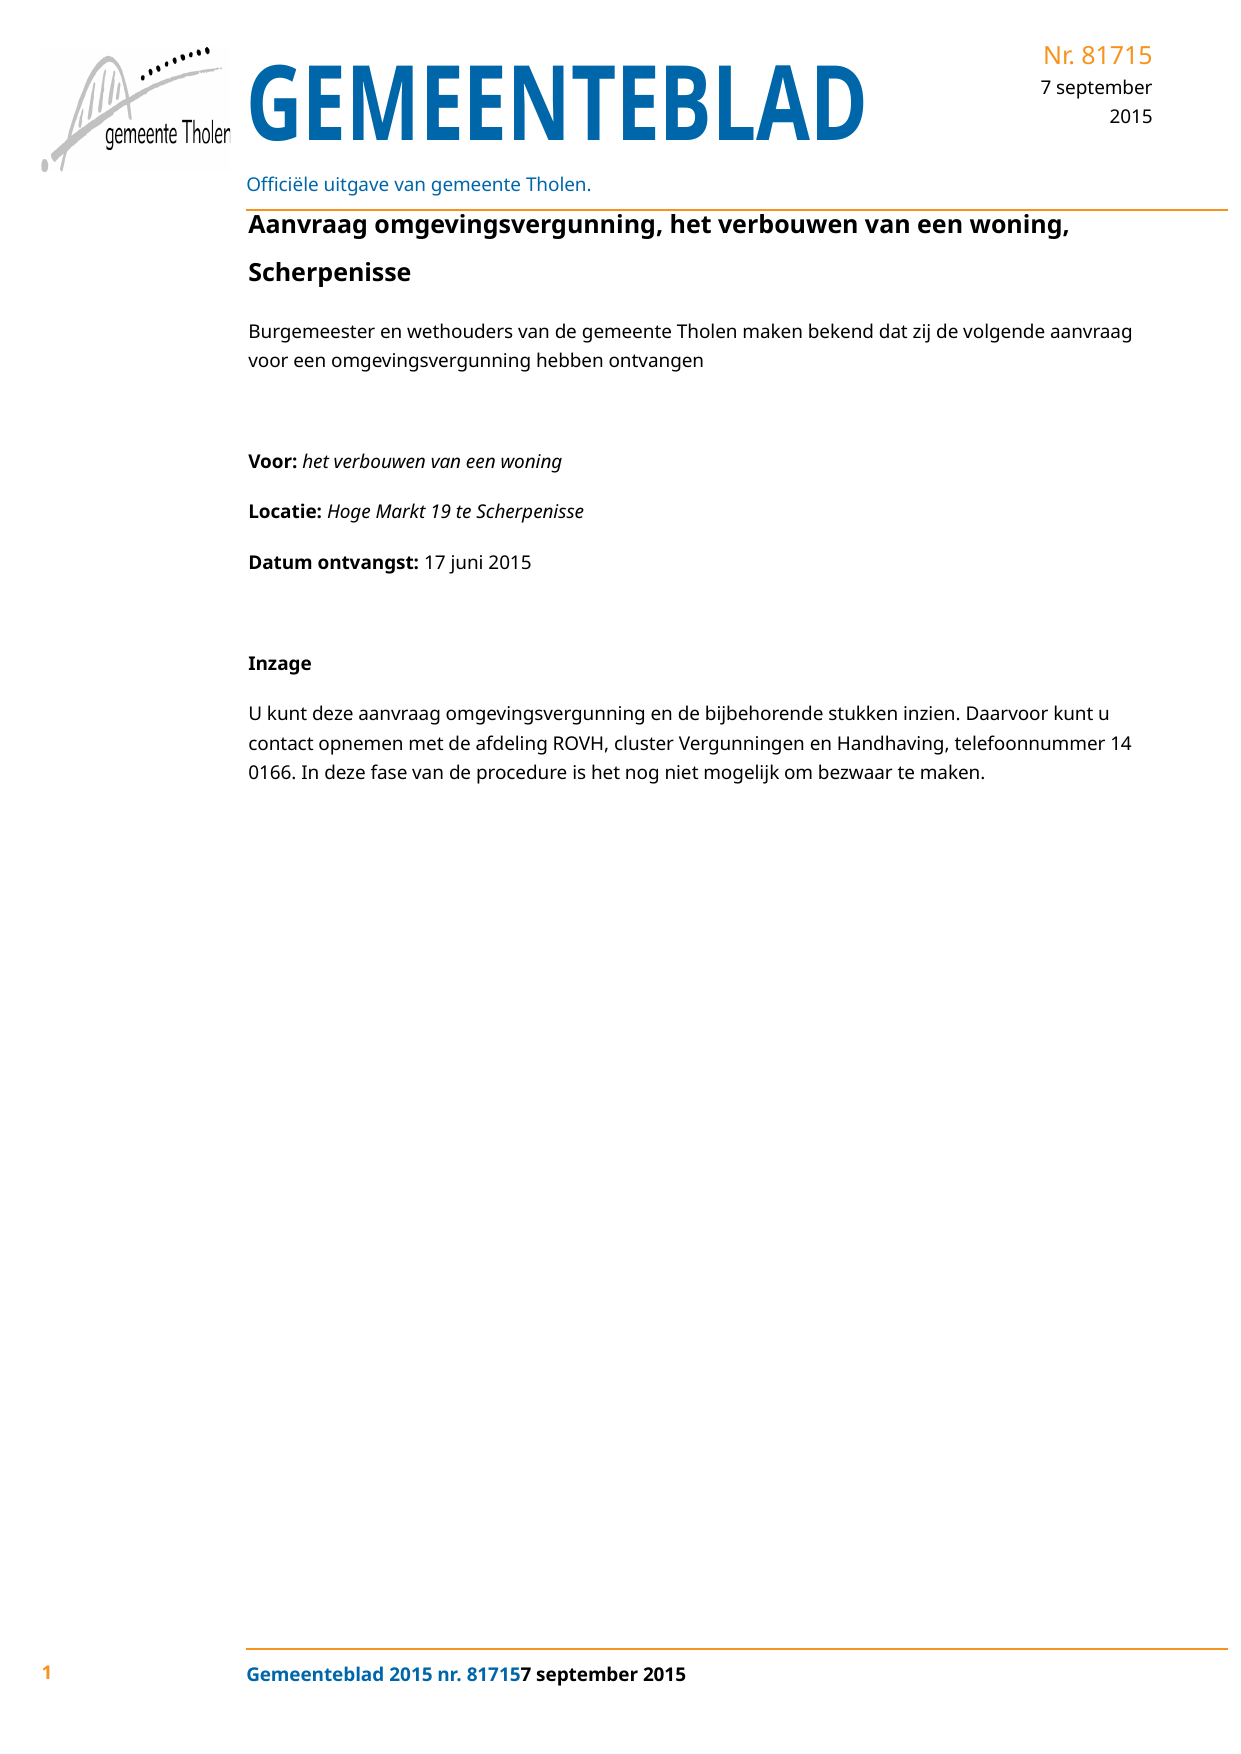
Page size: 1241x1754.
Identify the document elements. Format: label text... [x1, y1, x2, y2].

text Datum ontvangst: 17 juni 2015 [248, 549, 1152, 575]
text Voor: het verbouwen van een woning [248, 448, 1152, 474]
text Inzage [248, 650, 1152, 676]
text Burgemeester en wethouders van de gemeente Tholen maken bekend dat zij de volgende aanvraag voor een omgevingsvergunning hebben ontvangen [248, 318, 1152, 373]
text U kunt deze aanvraag omgevingsvergunning en de bijbehorende stukken inzien. Daarvoor kunt u contact opnemen met de afdeling ROVH, cluster Vergunningen en Handhaving, telefoonnummer 14 0166. In deze fase van de procedure is het nog niet mogelijk om bezwaar te maken. [248, 700, 1152, 785]
picture [41, 47, 231, 172]
text Locatie: Hoge Markt 19 te Scherpenisse [248, 499, 1152, 524]
text Aanvraag omgevingsvergunning, het verbouwen van een woning, Scherpenisse [248, 211, 1152, 288]
